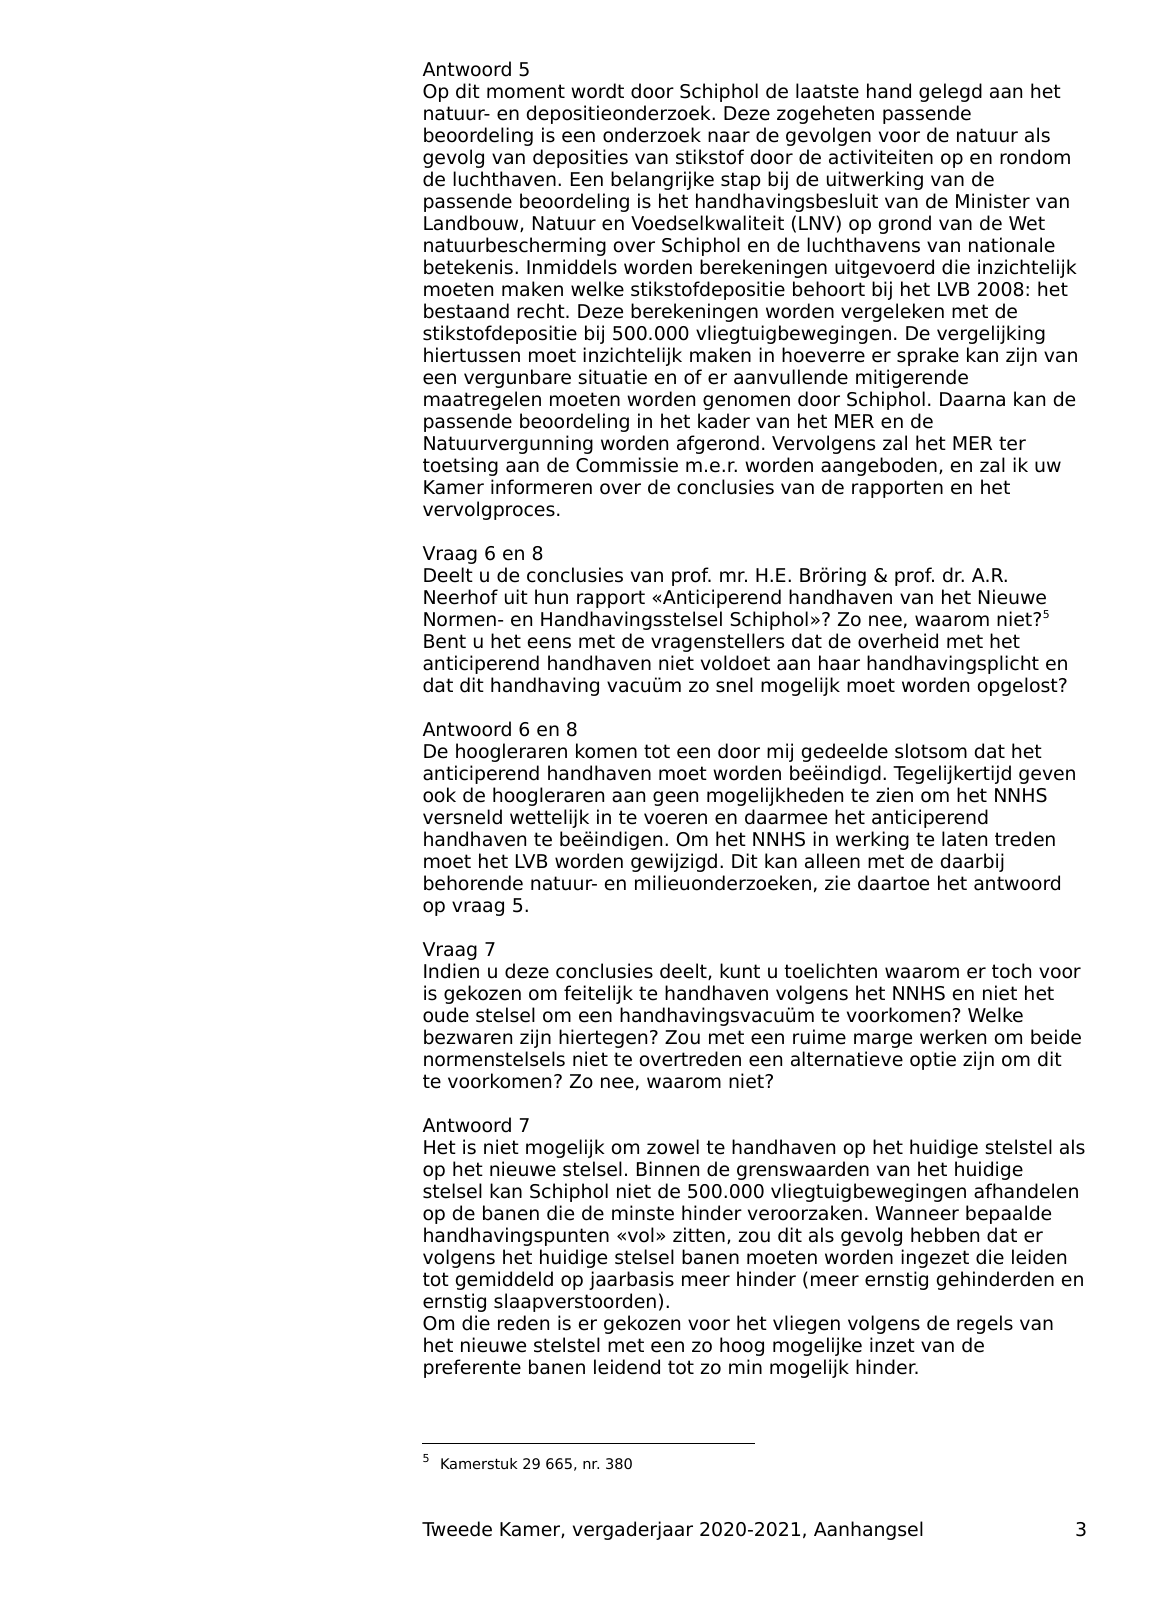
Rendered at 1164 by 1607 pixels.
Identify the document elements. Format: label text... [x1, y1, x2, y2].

text Kamerstuk 29 665, nr. 380 [422, 1452, 1087, 1474]
text Antwoord 6 en 8 [422, 719, 1087, 741]
text Antwoord 5 [422, 59, 1087, 81]
text Het is niet mogelijk om zowel te handhaven op het huidige stelstel als op het nieuwe stelsel. Binnen de grenswaarden van het huidige stelsel kan Schiphol niet de 500.000 vliegtuigbewegingen afhandelen op de banen die de minste hinder veroorzaken. Wanneer bepaalde handhavingspunten «vol» zitten, zou dit als gevolg hebben dat er volgens het huidige stelsel banen moeten worden ingezet die leiden tot gemiddeld op jaarbasis meer hinder (meer ernstig gehinderden en ernstig slaapverstoorden). [422, 1137, 1087, 1313]
text De hoogleraren komen tot een door mij gedeelde slotsom dat het anticiperend handhaven moet worden beëindigd. Tegelijkertijd geven ook de hoogleraren aan geen mogelijkheden te zien om het NNHS versneld wettelijk in te voeren en daarmee het anticiperend handhaven te beëindigen. Om het NNHS in werking te laten treden moet het LVB worden gewijzigd. Dit kan alleen met de daarbij behorende natuur- en milieuonderzoeken, zie daartoe het antwoord op vraag 5. [422, 741, 1087, 917]
text Deelt u de conclusies van prof. mr. H.E. Bröring & prof. dr. A.R. Neerhof uit hun rapport «Anticiperend handhaven van het Nieuwe Normen- en Handhavingsstelsel Schiphol»? Zo nee, waarom niet? [422, 565, 1087, 631]
text Om die reden is er gekozen voor het vliegen volgens de regels van het nieuwe stelstel met een zo hoog mogelijke inzet van de preferente banen leidend tot zo min mogelijk hinder. [422, 1313, 1087, 1379]
text Vraag 6 en 8 [422, 543, 1087, 565]
text Antwoord 7 [422, 1115, 1087, 1137]
text Op dit moment wordt door Schiphol de laatste hand gelegd aan het natuur- en depositieonderzoek. Deze zogeheten passende beoordeling is een onderzoek naar de gevolgen voor de natuur als gevolg van deposities van stikstof door de activiteiten op en rondom de luchthaven. Een belangrijke stap bij de uitwerking van de passende beoordeling is het handhavingsbesluit van de Minister van Landbouw, Natuur en Voedselkwaliteit (LNV) op grond van de Wet natuurbescherming over Schiphol en de luchthavens van nationale betekenis. Inmiddels worden berekeningen uitgevoerd die inzichtelijk moeten maken welke stikstofdepositie behoort bij het LVB 2008: het bestaand recht. Deze berekeningen worden vergeleken met de stikstofdepositie bij 500.000 vliegtuigbewegingen. De vergelijking hiertussen moet inzichtelijk maken in hoeverre er sprake kan zijn van een vergunbare situatie en of er aanvullende mitigerende maatregelen moeten worden genomen door Schiphol. Daarna kan de passende beoordeling in het kader van het MER en de Natuurvergunning worden afgerond. Vervolgens zal het MER ter toetsing aan de Commissie m.e.r. worden aangeboden, en zal ik uw Kamer informeren over de conclusies van de rapporten en het vervolgproces. [422, 81, 1087, 521]
text Bent u het eens met de vragenstellers dat de overheid met het anticiperend handhaven niet voldoet aan haar handhavingsplicht en dat dit handhaving vacuüm zo snel mogelijk moet worden opgelost? [422, 631, 1087, 697]
text Vraag 7 [422, 939, 1087, 961]
text Indien u deze conclusies deelt, kunt u toelichten waarom er toch voor is gekozen om feitelijk te handhaven volgens het NNHS en niet het oude stelsel om een handhavingsvacuüm te voorkomen? Welke bezwaren zijn hiertegen? Zou met een ruime marge werken om beide normenstelsels niet te overtreden een alternatieve optie zijn om dit te voorkomen? Zo nee, waarom niet? [422, 961, 1087, 1093]
